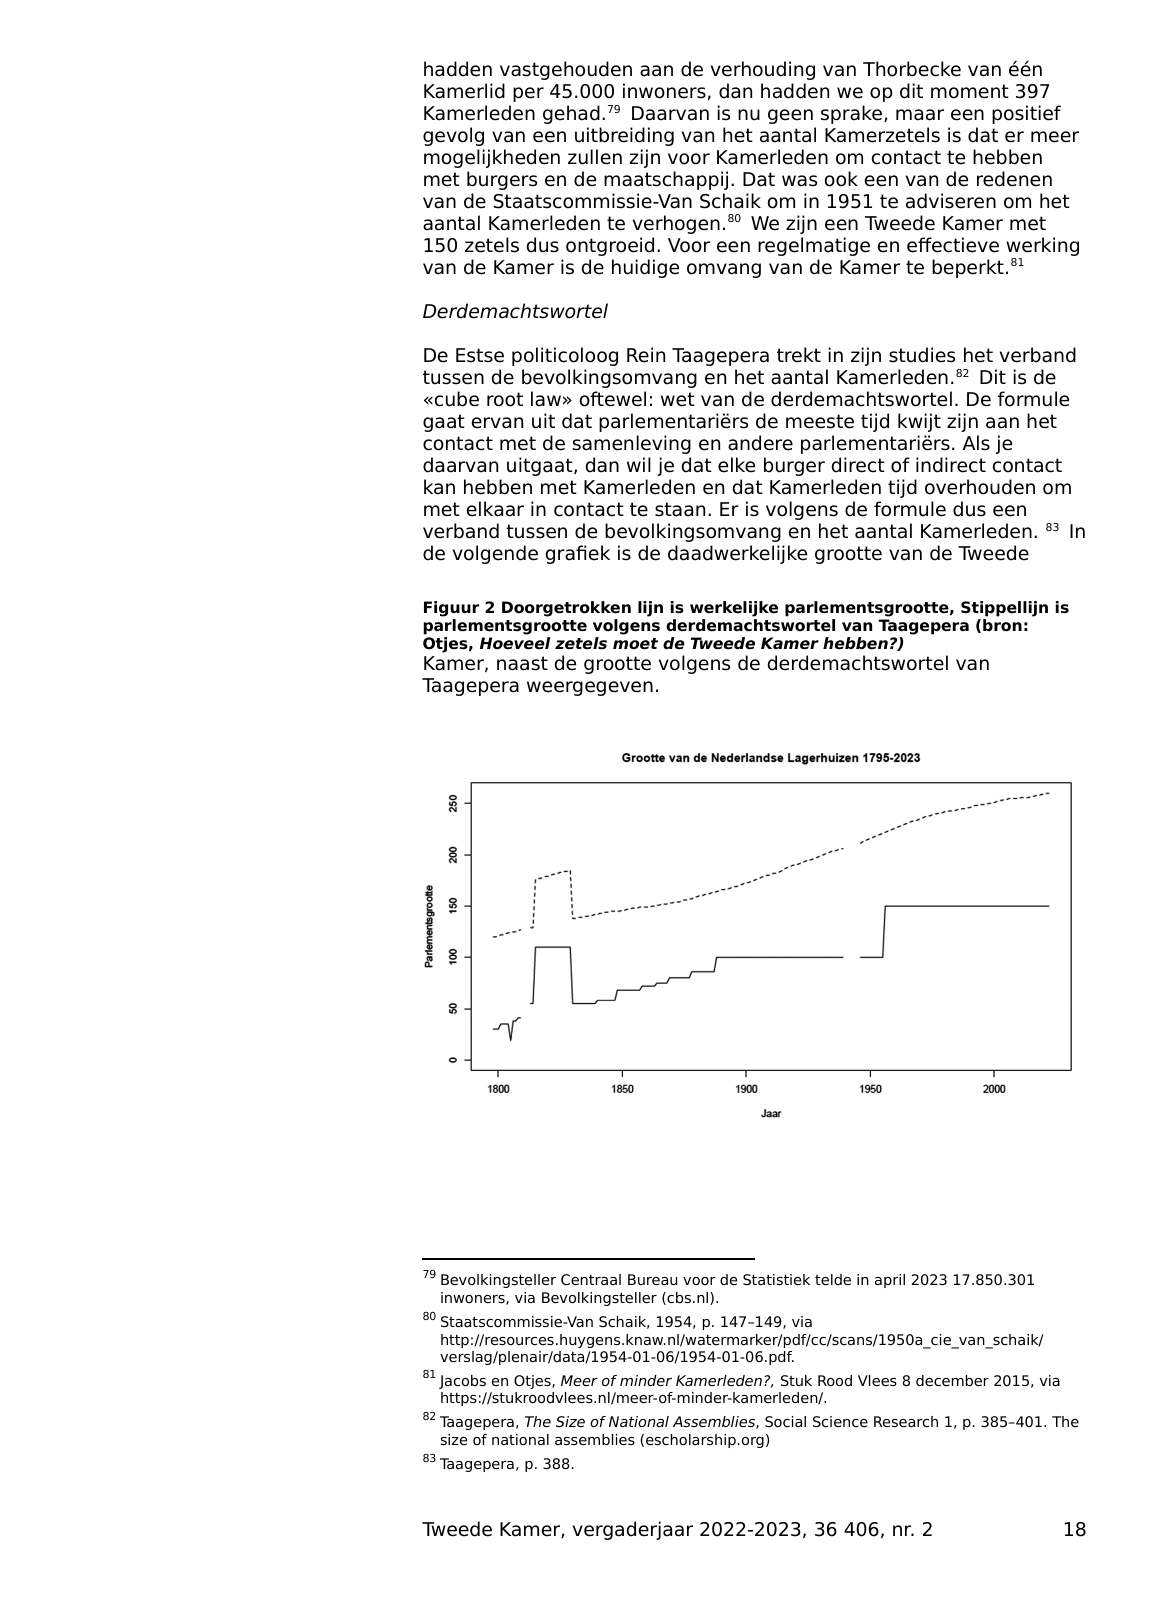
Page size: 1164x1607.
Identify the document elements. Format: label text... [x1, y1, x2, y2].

text Bevolkingsteller Centraal Bureau voor de Statistiek telde in april 2023 17.850.301 inwoners, via Bevolkingsteller (cbs.nl). [422, 1268, 1087, 1307]
subtitle Derdemachtswortel [422, 301, 1087, 323]
text hadden vastgehouden aan de verhouding van Thorbecke van één Kamerlid per 45.000 inwoners, dan hadden we op dit moment 397 Kamerleden gehad. Daarvan is nu geen sprake, maar een positief gevolg van een uitbreiding van het aantal Kamerzetels is dat er meer mogelijkheden zullen zijn voor Kamerleden om contact te hebben met burgers en de maatschappij. Dat was ook een van de redenen van de Staatscommissie-Van Schaik om in 1951 te adviseren om het aantal Kamerleden te verhogen. We zijn een Tweede Kamer met 150 zetels dus ontgroeid. Voor een regelmatige en effectieve werking van de Kamer is de huidige omvang van de Kamer te beperkt. [422, 59, 1087, 279]
text De Estse politicoloog Rein Taagepera trekt in zijn studies het verband tussen de bevolkingsomvang en het aantal Kamerleden. Dit is de «cube root law» oftewel: wet van de derdemachtswortel. De formule gaat ervan uit dat parlementariërs de meeste tijd kwijt zijn aan het contact met de samenleving en andere parlementariërs. Als je daarvan uitgaat, dan wil je dat elke burger direct of indirect contact kan hebben met Kamerleden en dat Kamerleden tijd overhouden om met elkaar in contact te staan. Er is volgens de formule dus een verband tussen de bevolkingsomvang en het aantal Kamerleden. In de volgende grafiek is de daadwerkelijke grootte van de Tweede Kamer, naast de grootte volgens de derdemachtswortel van Taagepera weergegeven. [422, 345, 1087, 697]
text Figuur 2 Doorgetrokken lijn is werkelijke parlementsgrootte, Stippellijn is parlementsgrootte volgens derdemachtswortel van Taagepera (bron: Otjes, Hoeveel zetels moet de Tweede Kamer hebben?) [422, 599, 1072, 653]
text Taagepera, The Size of National Assemblies, Social Science Research 1, p. 385–401. The size of national assemblies (escholarship.org) [422, 1410, 1087, 1449]
text Staatscommissie-Van Schaik, 1954, p. 147–149, via http://resources.huygens.knaw.nl/watermarker/pdf/cc/scans/1950a_cie_van_schaik/verslag/plenair/data/1954-01-06/1954-01-06.pdf. [422, 1310, 1087, 1366]
text Taagepera, p. 388. [422, 1452, 1087, 1474]
text Jacobs en Otjes, Meer of minder Kamerleden?, Stuk Rood Vlees 8 december 2015, via https://stukroodvlees.nl/meer-of-minder-kamerleden/. [422, 1368, 1087, 1407]
picture [422, 753, 1072, 1120]
